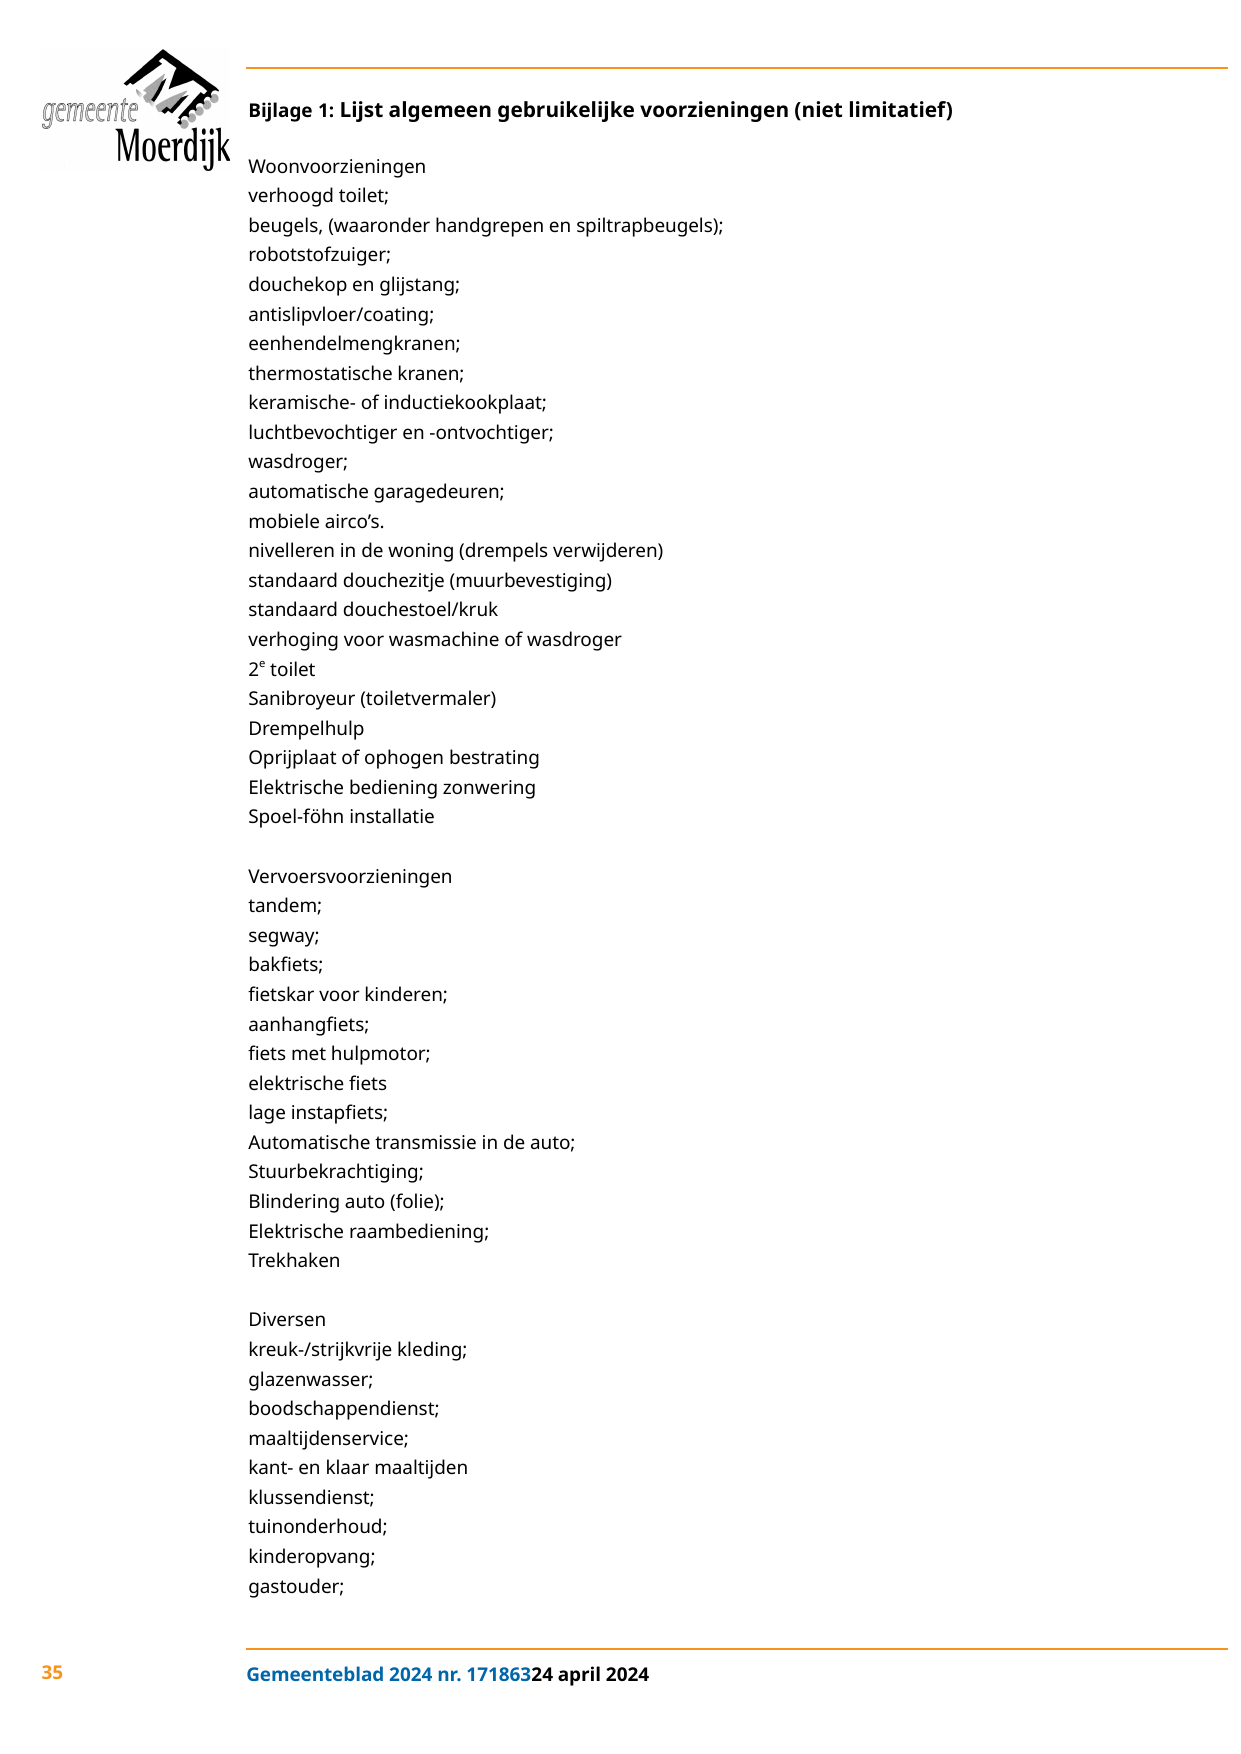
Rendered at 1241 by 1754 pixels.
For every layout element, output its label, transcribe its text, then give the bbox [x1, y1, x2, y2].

text maaltijdenservice; [248, 1425, 1152, 1451]
text automatische garagedeuren; [248, 478, 1152, 504]
text wasdroger; [248, 449, 1152, 474]
text lage instapfiets; [248, 1099, 1152, 1125]
text Elektrische bediening zonwering [248, 774, 1152, 800]
text Bijlage 1: Lijst algemeen gebruikelijke voorzieningen (niet limitatief) [248, 95, 1152, 123]
text Automatische transmissie in de auto; [248, 1129, 1152, 1155]
text Woonvoorzieningen [248, 153, 1152, 179]
text antislipvloer/coating; [248, 301, 1152, 327]
text Diversen [248, 1307, 1152, 1332]
text Blindering auto (folie); [248, 1188, 1152, 1214]
text beugels, (waaronder handgrepen en spiltrapbeugels); [248, 212, 1152, 238]
text fietskar voor kinderen; [248, 981, 1152, 1007]
text standaard douchezitje (muurbevestiging) [248, 567, 1152, 593]
text segway; [248, 922, 1152, 948]
text kant- en klaar maaltijden [248, 1454, 1152, 1480]
text douchekop en glijstang; [248, 271, 1152, 297]
text glazenwasser; [248, 1366, 1152, 1392]
text verhoging voor wasmachine of wasdroger [248, 626, 1152, 652]
text eenhendelmengkranen; [248, 330, 1152, 356]
text thermostatische kranen; [248, 360, 1152, 386]
text Elektrische raambediening; [248, 1218, 1152, 1244]
text tuinonderhoud; [248, 1514, 1152, 1539]
text kinderopvang; [248, 1543, 1152, 1569]
text verhoogd toilet; [248, 182, 1152, 208]
text Oprijplaat of ophogen bestrating [248, 744, 1152, 770]
text Drempelhulp [248, 715, 1152, 741]
text Spoel-föhn installatie [248, 804, 1152, 829]
text Vervoersvoorzieningen [248, 863, 1152, 889]
text mobiele airco’s. [248, 508, 1152, 534]
text fiets met hulpmotor; [248, 1040, 1152, 1066]
text keramische- of inductiekookplaat; [248, 389, 1152, 415]
text 2e toilet [248, 656, 1152, 682]
text tandem; [248, 892, 1152, 918]
text aanhangfiets; [248, 1011, 1152, 1037]
text elektrische fiets [248, 1070, 1152, 1096]
text gastouder; [248, 1573, 1152, 1599]
text Sanibroyeur (toiletvermaler) [248, 685, 1152, 711]
text luchtbevochtiger en -ontvochtiger; [248, 419, 1152, 445]
picture [41, 47, 231, 172]
text robotstofzuiger; [248, 242, 1152, 267]
text standaard douchestoel/kruk [248, 597, 1152, 622]
text boodschappendienst; [248, 1395, 1152, 1421]
text nivelleren in de woning (drempels verwijderen) [248, 537, 1152, 563]
text kreuk-/strijkvrije kleding; [248, 1336, 1152, 1362]
text klussendienst; [248, 1484, 1152, 1510]
text bakfiets; [248, 952, 1152, 977]
text Trekhaken [248, 1247, 1152, 1273]
text Stuurbekrachtiging; [248, 1159, 1152, 1184]
